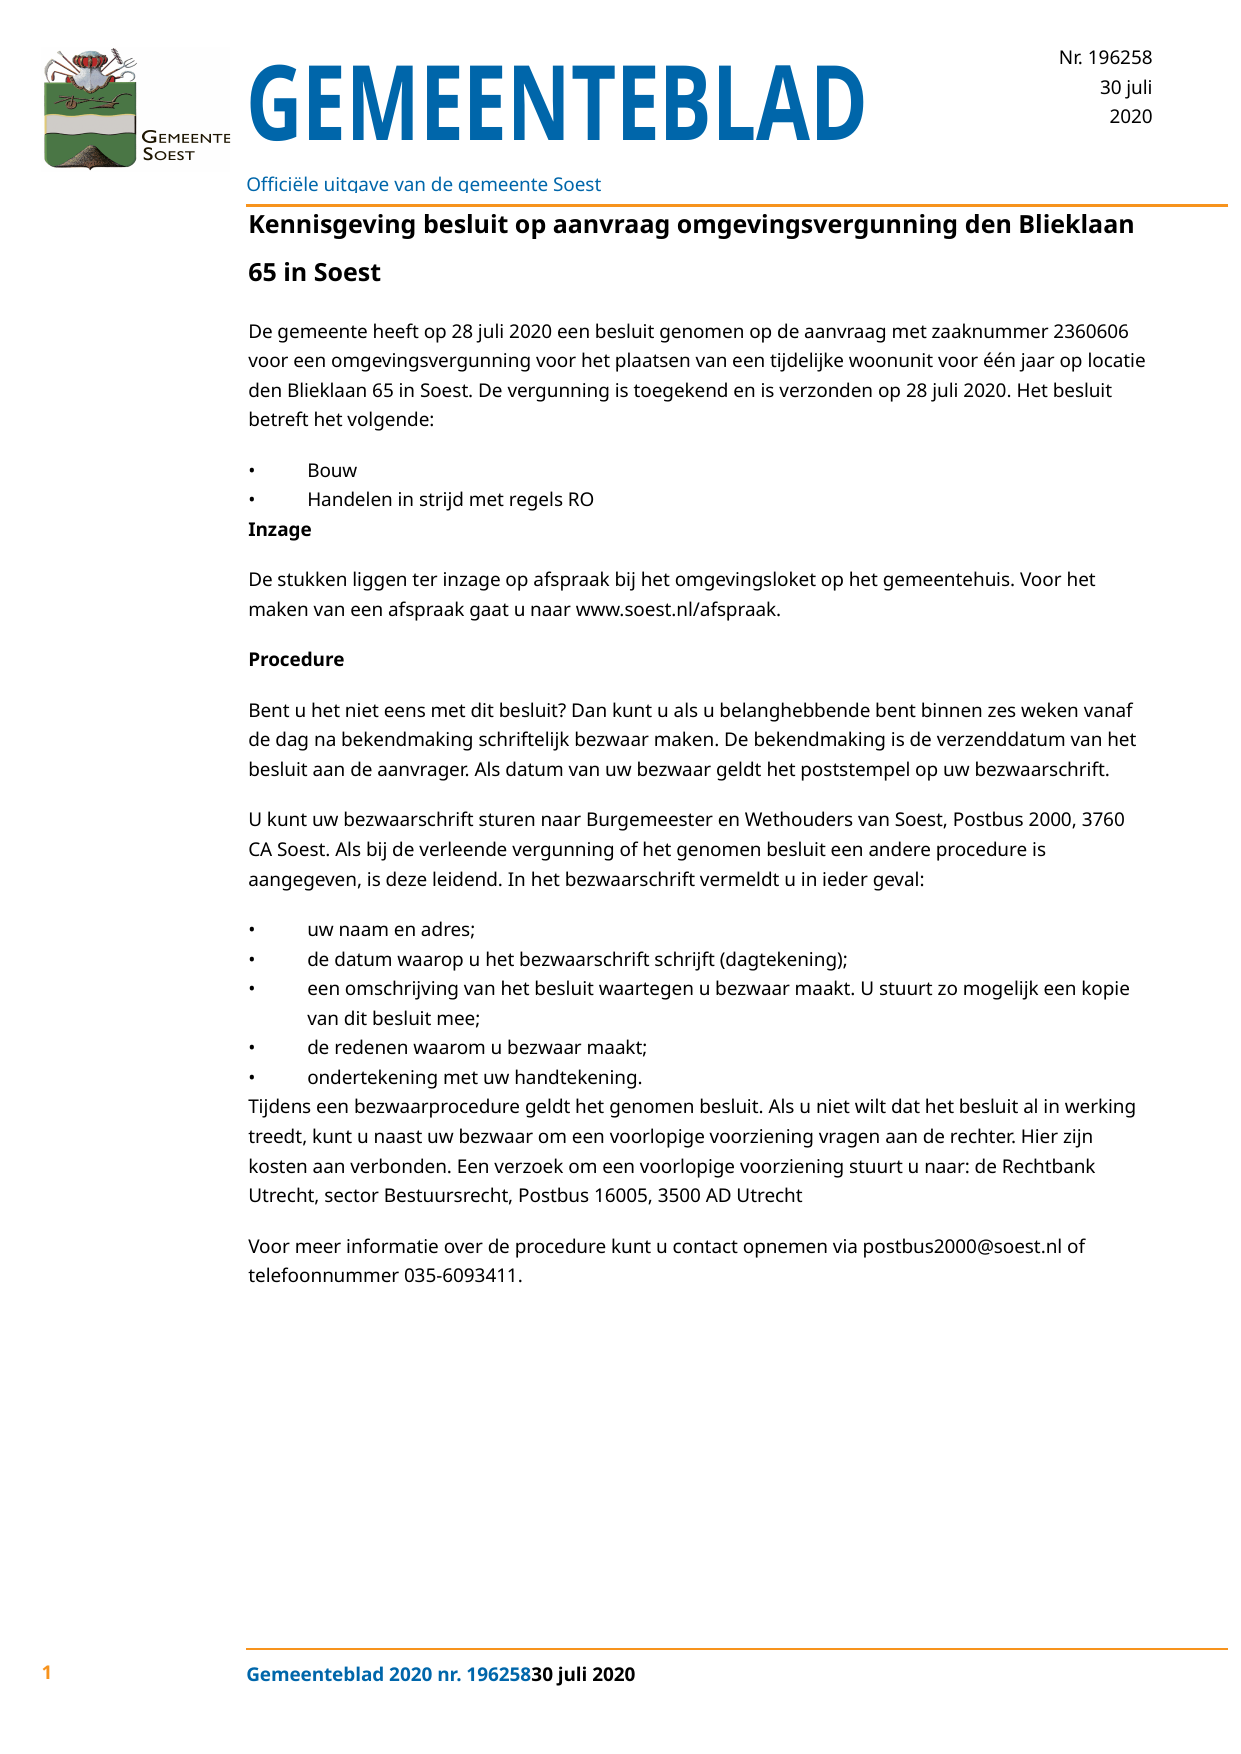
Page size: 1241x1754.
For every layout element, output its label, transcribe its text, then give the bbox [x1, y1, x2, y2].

list de datum waarop u het bezwaarschrift schrijft (dagtekening); [248, 946, 1152, 972]
text Procedure [248, 647, 1152, 672]
text Inzage [248, 516, 1152, 542]
list uw naam en adres; [248, 916, 1152, 942]
text Kennisgeving besluit op aanvraag omgevingsvergunning den Blieklaan 65 in Soest [248, 207, 1152, 288]
text De gemeente heeft op 28 juli 2020 een besluit genomen op de aanvraag met zaaknummer 2360606 voor een omgevingsvergunning voor het plaatsen van een tijdelijke woonunit voor één jaar op locatie den Blieklaan 65 in Soest. De vergunning is toegekend en is verzonden op 28 juli 2020. Het besluit betreft het volgende: [248, 318, 1152, 432]
text Bent u het niet eens met dit besluit? Dan kunt u als u belanghebbende bent binnen zes weken vanaf de dag na bekendmaking schriftelijk bezwaar maken. De bekendmaking is de verzenddatum van het besluit aan de aanvrager. Als datum van uw bezwaar geldt het poststempel op uw bezwaarschrift. [248, 697, 1152, 782]
text U kunt uw bezwaarschrift sturen naar Burgemeester en Wethouders van Soest, Postbus 2000, 3760 CA Soest. Als bij de verleende vergunning of het genomen besluit een andere procedure is aangegeven, is deze leidend. In het bezwaarschrift vermeldt u in ieder geval: [248, 807, 1152, 892]
text Voor meer informatie over de procedure kunt u contact opnemen via postbus2000@soest.nl of telefoonnummer 035-6093411. [248, 1233, 1152, 1288]
list ondertekening met uw handtekening. [248, 1064, 1152, 1090]
list Bouw [248, 457, 1152, 483]
picture [41, 47, 231, 172]
text Tijdens een bezwaarprocedure geldt het genomen besluit. Als u niet wilt dat het besluit al in werking treedt, kunt u naast uw bezwaar om een voorlopige voorziening vragen aan de rechter. Hier zijn kosten aan verbonden. Een verzoek om een voorlopige voorziening stuurt u naar: de Rechtbank Utrecht, sector Bestuursrecht, Postbus 16005, 3500 AD Utrecht [248, 1094, 1152, 1208]
list de redenen waarom u bezwaar maakt; [248, 1034, 1152, 1060]
list een omschrijving van het besluit waartegen u bezwaar maakt. U stuurt zo mogelijk een kopie van dit besluit mee; [248, 975, 1152, 1031]
list Handelen in strijd met regels RO [248, 487, 1152, 512]
text De stukken liggen ter inzage op afspraak bij het omgevingsloket op het gemeentehuis. Voor het maken van een afspraak gaat u naar www.soest.nl/afspraak. [248, 567, 1152, 622]
